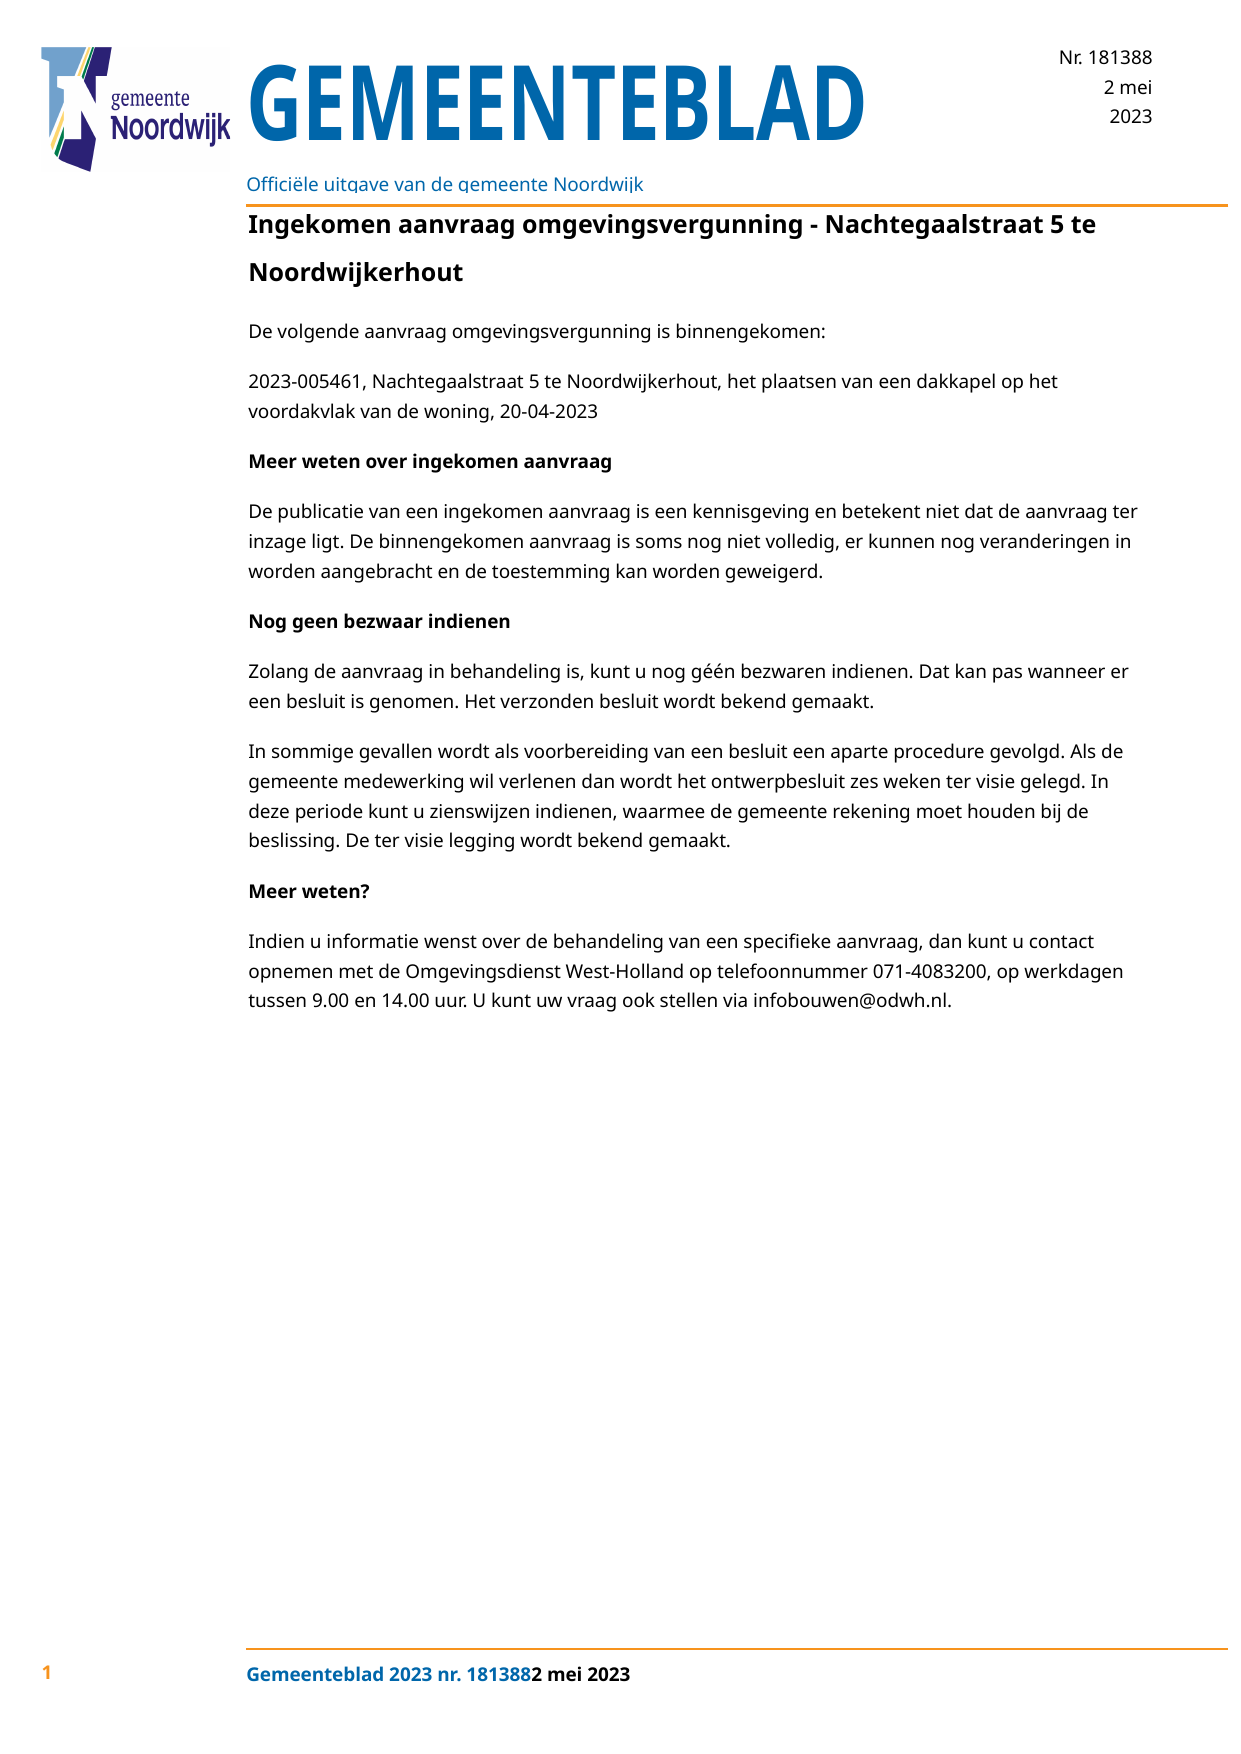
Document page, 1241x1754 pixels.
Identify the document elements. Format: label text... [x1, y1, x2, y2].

text Indien u informatie wenst over de behandeling van een specifieke aanvraag, dan kunt u contact opnemen met de Omgevingsdienst West-Holland op telefoonnummer 071-4083200, op werkdagen tussen 9.00 en 14.00 uur. U kunt uw vraag ook stellen via infobouwen@odwh.nl. [248, 928, 1152, 1013]
text Meer weten? [248, 878, 1152, 904]
text De volgende aanvraag omgevingsvergunning is binnengekomen: [248, 318, 1152, 344]
text Meer weten over ingekomen aanvraag [248, 448, 1152, 474]
text 2023-005461, Nachtegaalstraat 5 te Noordwijkerhout, het plaatsen van een dakkapel op het voordakvlak van de woning, 20-04-2023 [248, 368, 1152, 424]
text Zolang de aanvraag in behandeling is, kunt u nog géén bezwaren indienen. Dat kan pas wanneer er een besluit is genomen. Het verzonden besluit wordt bekend gemaakt. [248, 659, 1152, 714]
text Ingekomen aanvraag omgevingsvergunning - Nachtegaalstraat 5 te Noordwijkerhout [248, 207, 1152, 288]
picture [41, 47, 231, 172]
text In sommige gevallen wordt als voorbereiding van een besluit een aparte procedure gevolgd. Als de gemeente medewerking wil verlenen dan wordt het ontwerpbesluit zes weken ter visie gelegd. In deze periode kunt u zienswijzen indienen, waarmee de gemeente rekening moet houden bij de beslissing. De ter visie legging wordt bekend gemaakt. [248, 739, 1152, 853]
text De publicatie van een ingekomen aanvraag is een kennisgeving en betekent niet dat de aanvraag ter inzage ligt. De binnengekomen aanvraag is soms nog niet volledig, er kunnen nog veranderingen in worden aangebracht en de toestemming kan worden geweigerd. [248, 499, 1152, 584]
text Nog geen bezwaar indienen [248, 608, 1152, 634]
